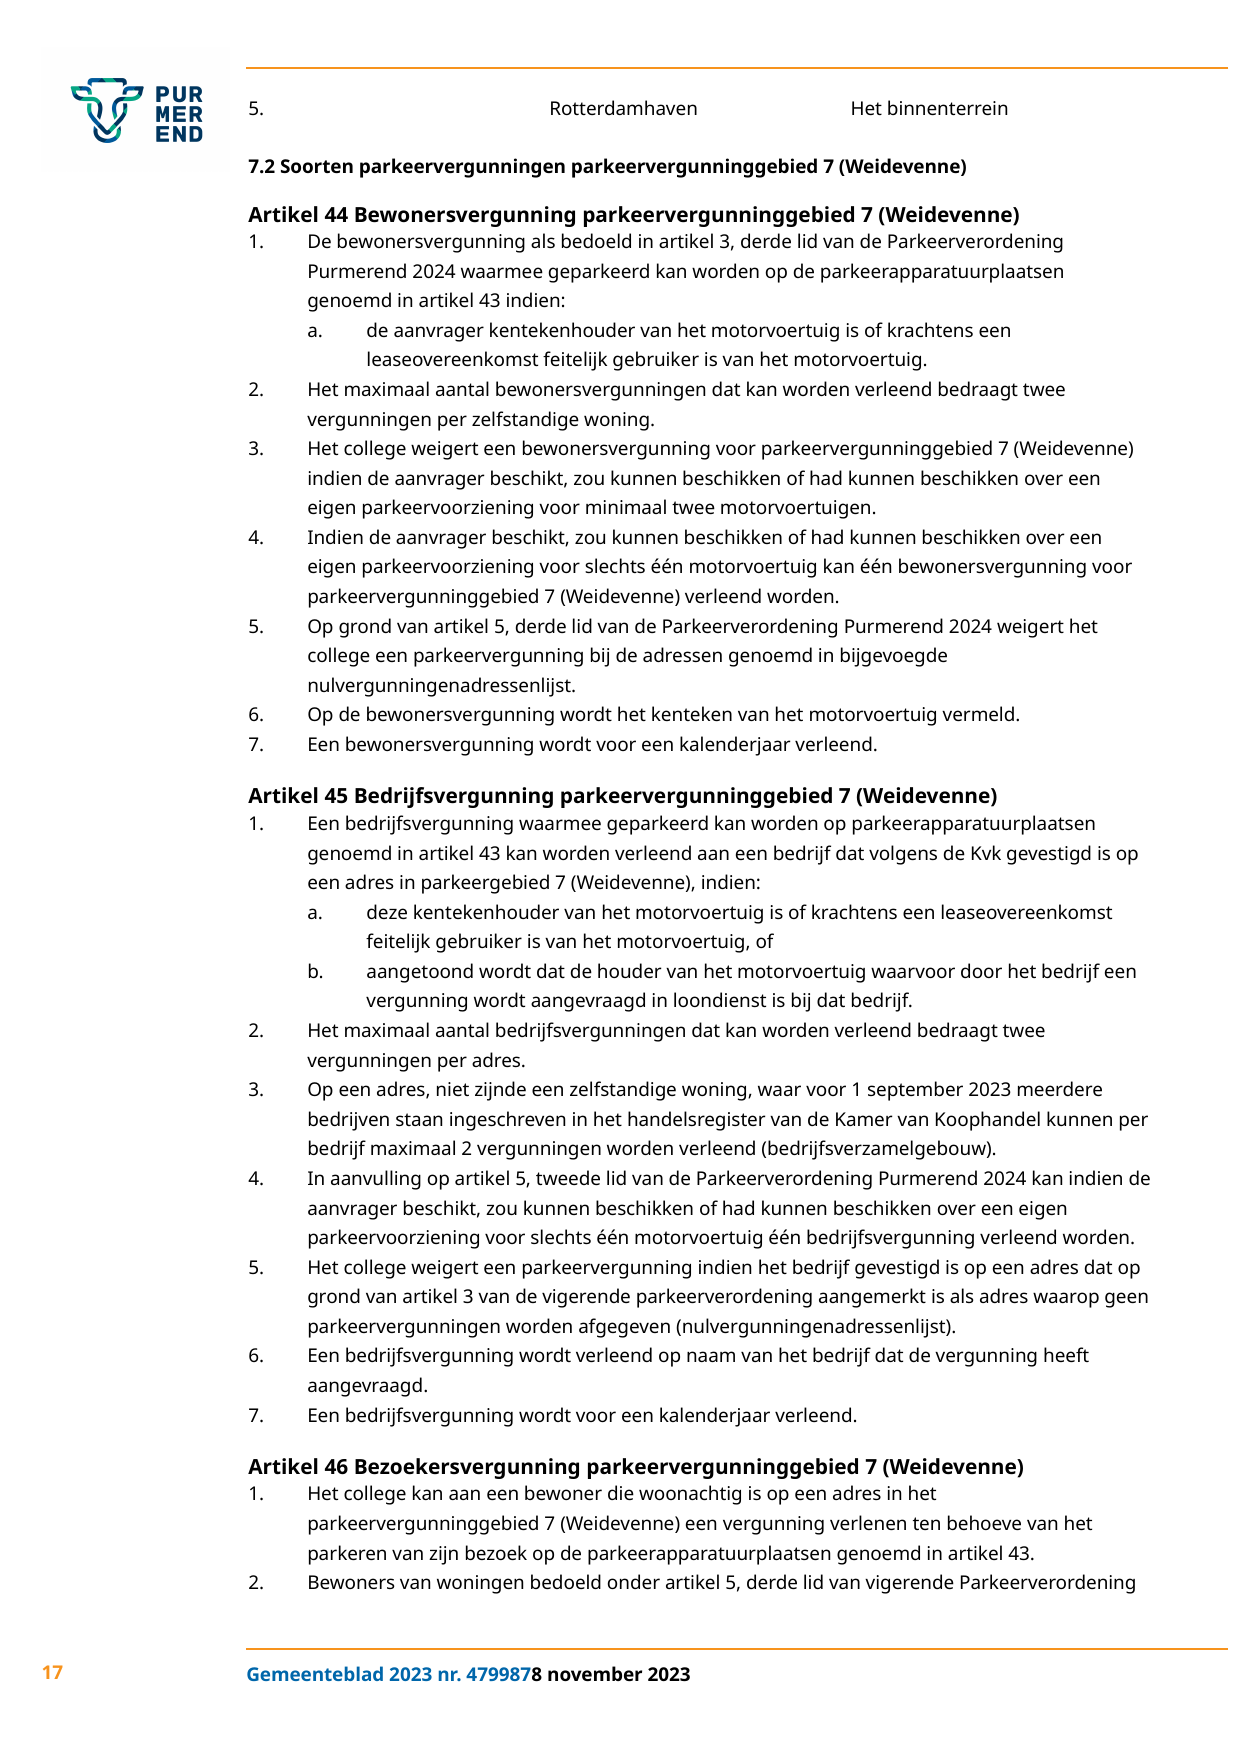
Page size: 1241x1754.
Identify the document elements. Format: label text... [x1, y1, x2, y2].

list Het college weigert een bewonersvergunning voor parkeervergunninggebied 7 (Weidevenne) indien de aanvrager beschikt, zou kunnen beschikken of had kunnen beschikken over een eigen parkeervoorziening voor minimaal twee motorvoertuigen. [248, 435, 1152, 520]
list Op een adres, niet zijnde een zelfstandige woning, waar voor 1 september 2023 meerdere bedrijven staan ingeschreven in het handelsregister van de Kamer van Koophandel kunnen per bedrijf maximaal 2 vergunningen worden verleend (bedrijfsverzamelgebouw). [248, 1076, 1152, 1161]
list Het maximaal aantal bedrijfsvergunningen dat kan worden verleend bedraagt twee vergunningen per adres. [248, 1017, 1152, 1072]
list Bewoners van woningen bedoeld onder artikel 5, derde lid van vigerende Parkeerverordening [248, 1569, 1152, 1595]
table_cell Rotterdamhaven [549, 95, 850, 121]
table_cell Het binnenterrein [850, 95, 1152, 121]
list Een bedrijfsvergunning waarmee geparkeerd kan worden op parkeerapparatuurplaatsen genoemd in artikel 43 kan worden verleend aan een bedrijf dat volgens de Kvk gevestigd is op een adres in parkeergebied 7 (Weidevenne), indien: [248, 810, 1152, 895]
list Indien de aanvrager beschikt, zou kunnen beschikken of had kunnen beschikken over een eigen parkeervoorziening voor slechts één motorvoertuig kan één bewonersvergunning voor parkeervergunninggebied 7 (Weidevenne) verleend worden. [248, 524, 1152, 609]
list Een bedrijfsvergunning wordt verleend op naam van het bedrijf dat de vergunning heeft aangevraagd. [248, 1343, 1152, 1398]
list Een bewonersvergunning wordt voor een kalenderjaar verleend. [248, 731, 1152, 757]
list De bewonersvergunning als bedoeld in artikel 3, derde lid van de Parkeerverordening Purmerend 2024 waarmee geparkeerd kan worden op de parkeerapparatuurplaatsen genoemd in artikel 43 indien: [248, 228, 1152, 313]
text Artikel 44 Bewonersvergunning parkeervergunninggebied 7 (Weidevenne) [248, 200, 1152, 228]
text 7.2 Soorten parkeervergunningen parkeervergunninggebied 7 (Weidevenne) [248, 153, 1152, 179]
list Het maximaal aantal bewonersvergunningen dat kan worden verleend bedraagt twee vergunningen per zelfstandige woning. [248, 376, 1152, 432]
list Een bedrijfsvergunning wordt voor een kalenderjaar verleend. [248, 1402, 1152, 1427]
list Op grond van artikel 5, derde lid van de Parkeerverordening Purmerend 2024 weigert het college een parkeervergunning bij de adressen genoemd in bijgevoegde nulvergunningenadressenlijst. [248, 613, 1152, 698]
list Het college weigert een parkeervergunning indien het bedrijf gevestigd is op een adres dat op grond van artikel 3 van de vigerende parkeerverordening aangemerkt is als adres waarop geen parkeervergunningen worden afgegeven (nulvergunningenadressenlijst). [248, 1254, 1152, 1339]
list deze kentekenhouder van het motorvoertuig is of krachtens een leaseovereenkomst feitelijk gebruiker is van het motorvoertuig, of [307, 899, 1152, 954]
list Het college kan aan een bewoner die woonachtig is op een adres in het parkeervergunninggebied 7 (Weidevenne) een vergunning verlenen ten behoeve van het parkeren van zijn bezoek op de parkeerapparatuurplaatsen genoemd in artikel 43. [248, 1481, 1152, 1566]
list Op de bewonersvergunning wordt het kenteken van het motorvoertuig vermeld. [248, 702, 1152, 727]
text Artikel 46 Bezoekersvergunning parkeervergunninggebied 7 (Weidevenne) [248, 1452, 1152, 1481]
list aangetoond wordt dat de houder van het motorvoertuig waarvoor door het bedrijf een vergunning wordt aangevraagd in loondienst is bij dat bedrijf. [307, 958, 1152, 1013]
list de aanvrager kentekenhouder van het motorvoertuig is of krachtens een leaseovereenkomst feitelijk gebruiker is van het motorvoertuig. [307, 317, 1152, 372]
picture [41, 47, 231, 172]
table_cell 5. [248, 95, 549, 121]
text Artikel 45 Bedrijfsvergunning parkeervergunninggebied 7 (Weidevenne) [248, 782, 1152, 810]
list In aanvulling op artikel 5, tweede lid van de Parkeerverordening Purmerend 2024 kan indien de aanvrager beschikt, zou kunnen beschikken of had kunnen beschikken over een eigen parkeervoorziening voor slechts één motorvoertuig één bedrijfsvergunning verleend worden. [248, 1165, 1152, 1250]
